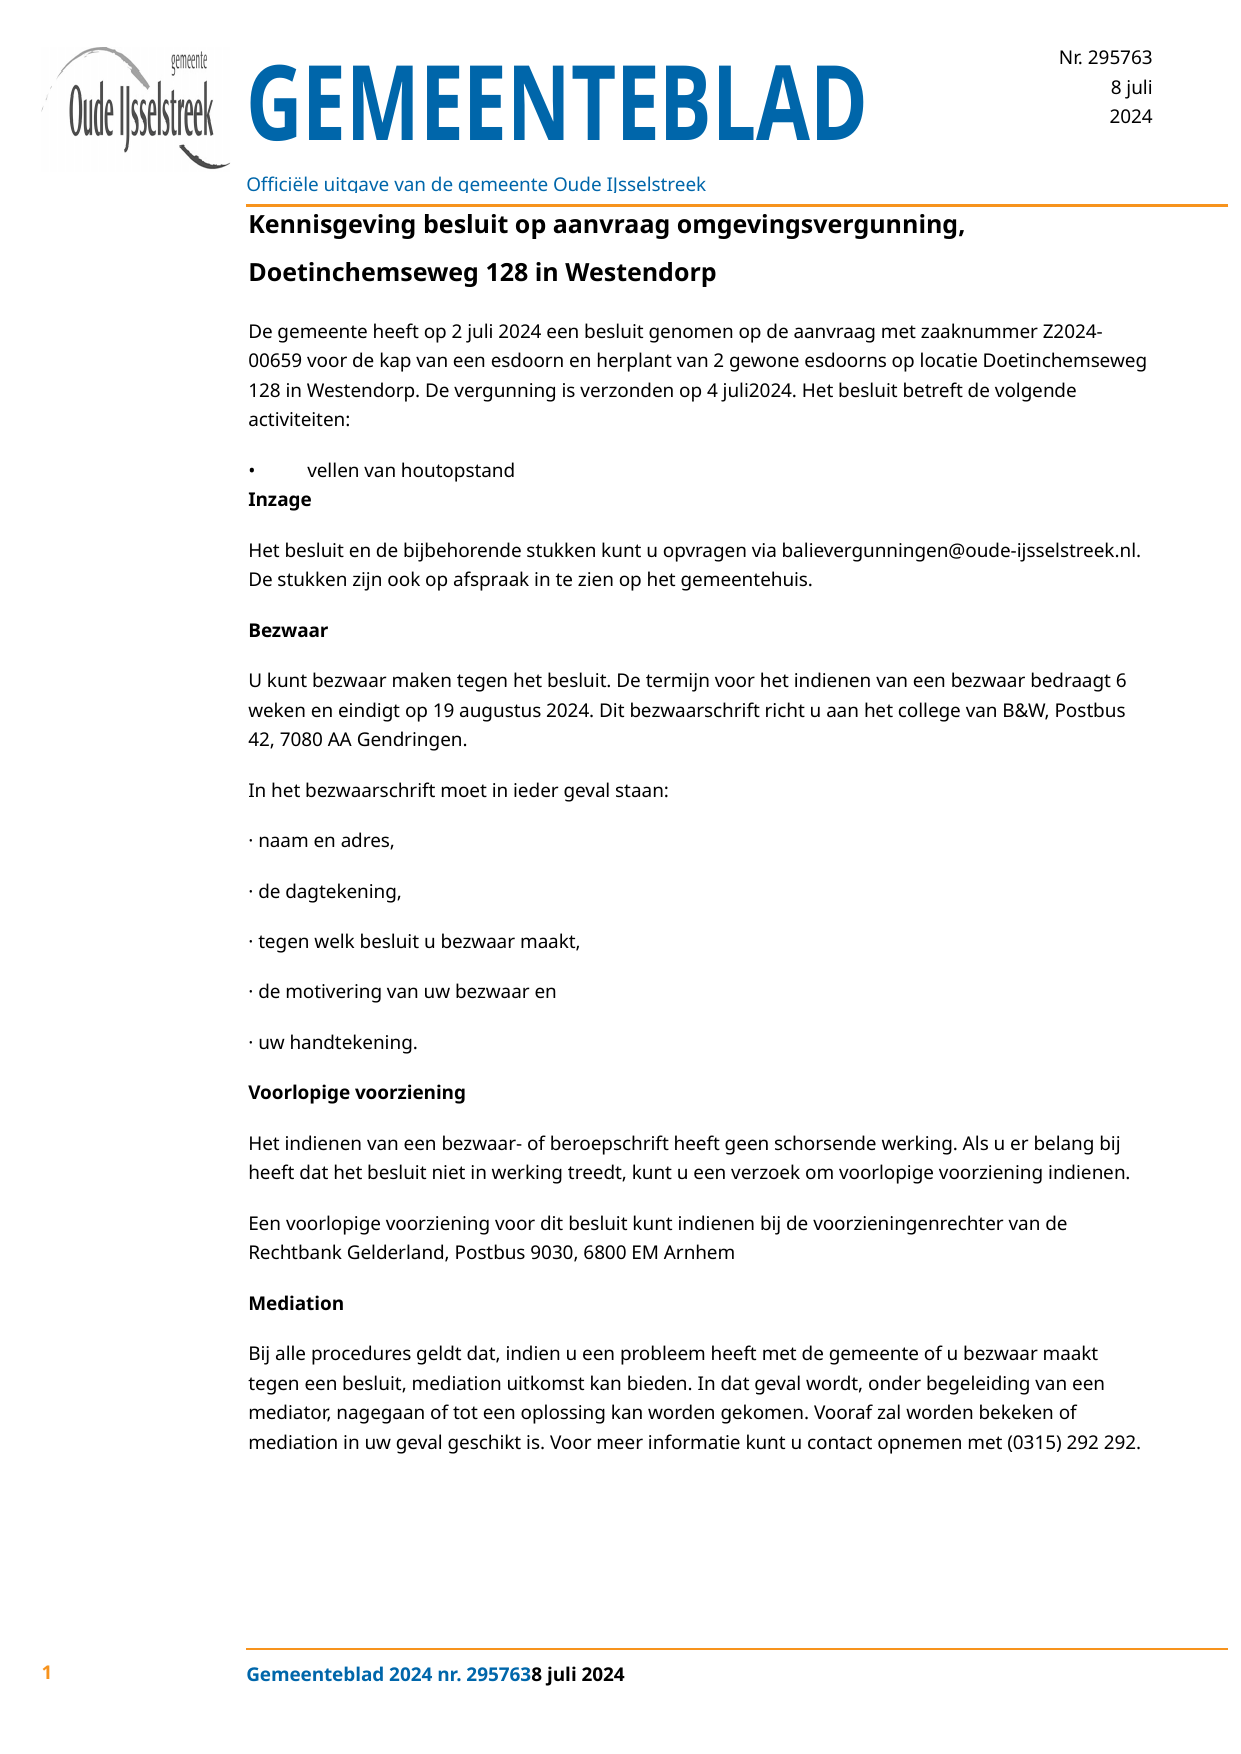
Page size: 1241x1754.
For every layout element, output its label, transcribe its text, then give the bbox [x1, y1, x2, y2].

text Inzage [248, 487, 1152, 512]
text Het indienen van een bezwaar- of beroepschrift heeft geen schorsende werking. Als u er belang bij heeft dat het besluit niet in werking treedt, kunt u een verzoek om voorlopige voorziening indienen. [248, 1130, 1152, 1185]
text · tegen welk besluit u bezwaar maakt, [248, 928, 1152, 954]
text Mediation [248, 1290, 1152, 1316]
text Bij alle procedures geldt dat, indien u een probleem heeft met de gemeente of u bezwaar maakt tegen een besluit, mediation uitkomst kan bieden. In dat geval wordt, onder begeleiding van een mediator, nagegaan of tot een oplossing kan worden gekomen. Vooraf zal worden bekeken of mediation in uw geval geschikt is. Voor meer informatie kunt u contact opnemen met (0315) 292 292. [248, 1340, 1152, 1455]
text · uw handtekening. [248, 1029, 1152, 1055]
text · de dagtekening, [248, 878, 1152, 904]
picture [41, 47, 231, 172]
text Het besluit en de bijbehorende stukken kunt u opvragen via balievergunningen@oude-ijsselstreek.nl. De stukken zijn ook op afspraak in te zien op het gemeentehuis. [248, 537, 1152, 592]
text Een voorlopige voorziening voor dit besluit kunt indienen bij de voorzieningenrechter van de Rechtbank Gelderland, Postbus 9030, 6800 EM Arnhem [248, 1210, 1152, 1265]
text Bezwaar [248, 617, 1152, 643]
text Voorlopige voorziening [248, 1079, 1152, 1105]
list vellen van houtopstand [248, 457, 1152, 483]
text De gemeente heeft op 2 juli 2024 een besluit genomen op de aanvraag met zaaknummer Z2024-00659 voor de kap van een esdoorn en herplant van 2 gewone esdoorns op locatie Doetinchemseweg 128 in Westendorp. De vergunning is verzonden op 4 juli2024. Het besluit betreft de volgende activiteiten: [248, 318, 1152, 432]
text U kunt bezwaar maken tegen het besluit. De termijn voor het indienen van een bezwaar bedraagt 6 weken en eindigt op 19 augustus 2024. Dit bezwaarschrift richt u aan het college van B&W, Postbus 42, 7080 AA Gendringen. [248, 667, 1152, 752]
text · de motivering van uw bezwaar en [248, 979, 1152, 1004]
text Kennisgeving besluit op aanvraag omgevingsvergunning, Doetinchemseweg 128 in Westendorp [248, 207, 1152, 288]
text In het bezwaarschrift moet in ieder geval staan: [248, 777, 1152, 803]
text · naam en adres, [248, 827, 1152, 853]
